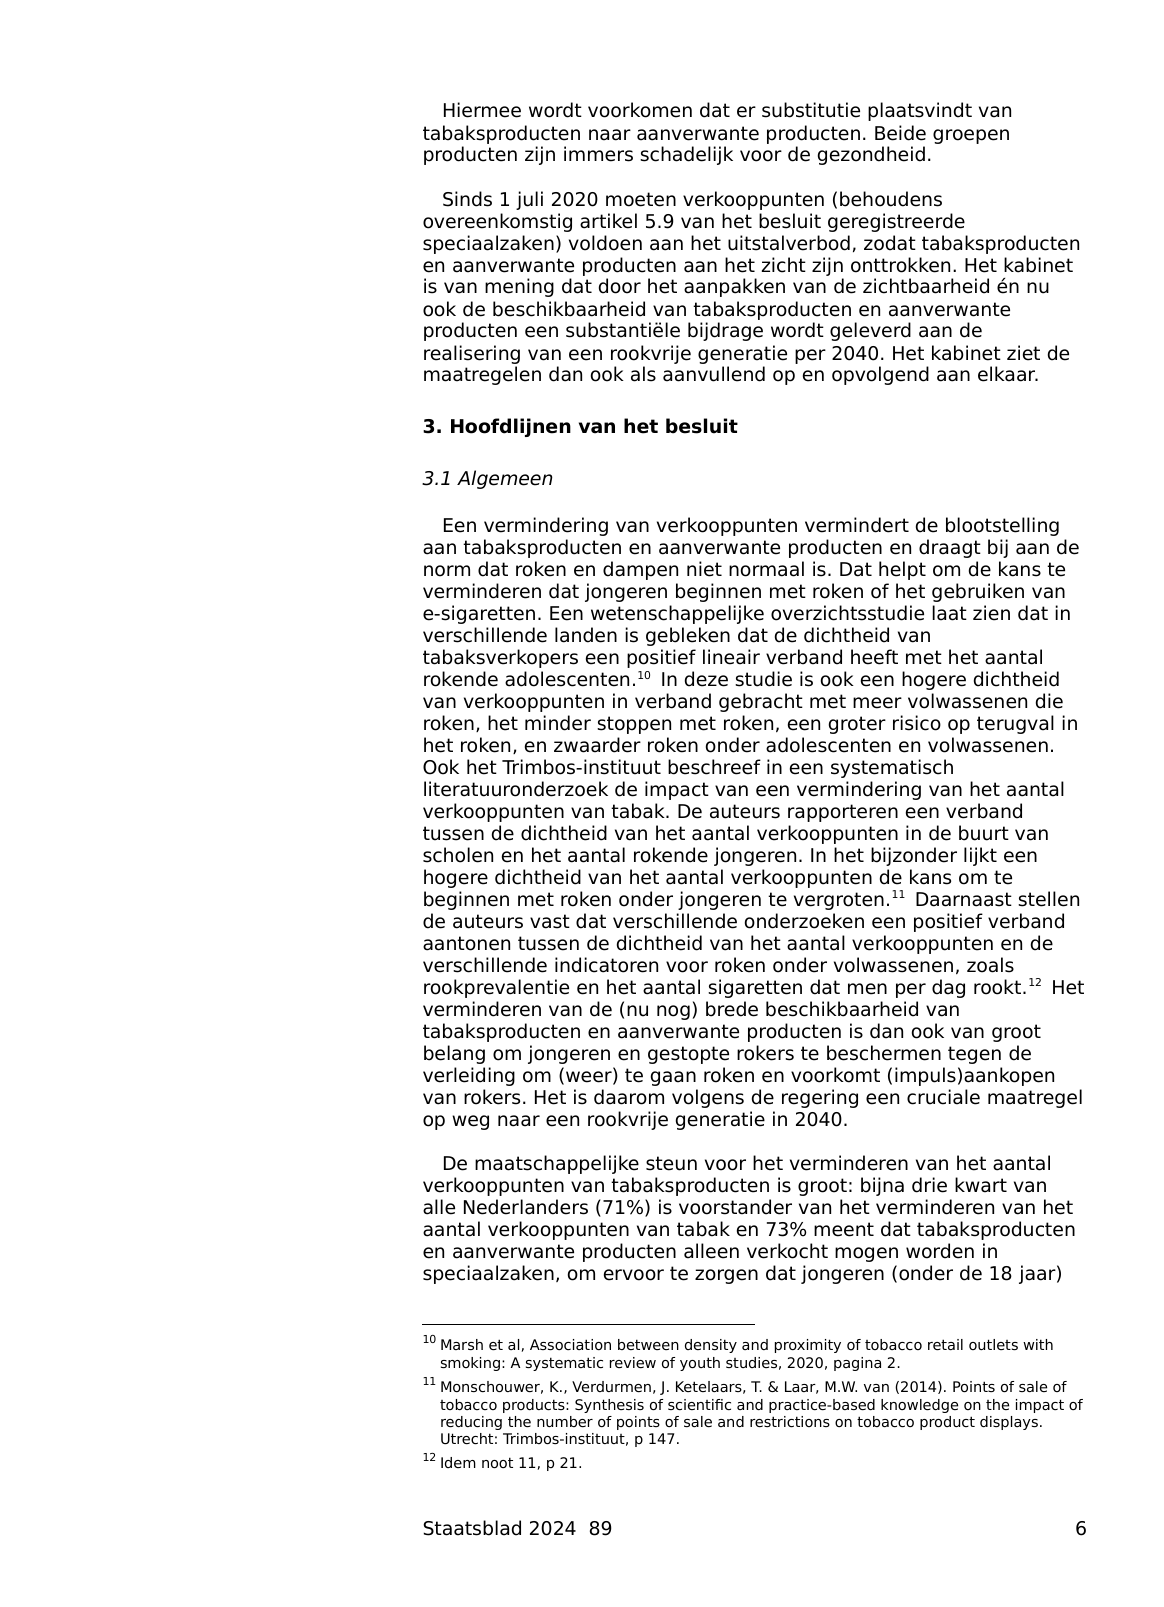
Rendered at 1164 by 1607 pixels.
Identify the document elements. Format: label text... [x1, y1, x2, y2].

text Een vermindering van verkooppunten vermindert de blootstelling aan tabaksproducten en aanverwante producten en draagt bij aan de norm dat roken en dampen niet normaal is. Dat helpt om de kans te verminderen dat jongeren beginnen met roken of het gebruiken van e-sigaretten. Een wetenschappelijke overzichtsstudie laat zien dat in verschillende landen is gebleken dat de dichtheid van tabaksverkopers een positief lineair verband heeft met het aantal rokende adolescenten. In deze studie is ook een hogere dichtheid van verkooppunten in verband gebracht met meer volwassenen die roken, het minder stoppen met roken, een groter risico op terugval in het roken, en zwaarder roken onder adolescenten en volwassenen. Ook het Trimbos-instituut beschreef in een systematisch literatuuronderzoek de impact van een vermindering van het aantal verkooppunten van tabak. De auteurs rapporteren een verband tussen de dichtheid van het aantal verkooppunten in de buurt van scholen en het aantal rokende jongeren. In het bijzonder lijkt een hogere dichtheid van het aantal verkooppunten de kans om te beginnen met roken onder jongeren te vergroten. Daarnaast stellen de auteurs vast dat verschillende onderzoeken een positief verband aantonen tussen de dichtheid van het aantal verkooppunten en de verschillende indicatoren voor roken onder volwassenen, zoals rookprevalentie en het aantal sigaretten dat men per dag rookt. Het verminderen van de (nu nog) brede beschikbaarheid van tabaksproducten en aanverwante producten is dan ook van groot belang om jongeren en gestopte rokers te beschermen tegen de verleiding om (weer) te gaan roken en voorkomt (impuls)aankopen van rokers. Het is daarom volgens de regering een cruciale maatregel op weg naar een rookvrije generatie in 2040. [422, 515, 1087, 1131]
text De maatschappelijke steun voor het verminderen van het aantal verkooppunten van tabaksproducten is groot: bijna drie kwart van alle Nederlanders (71%) is voorstander van het verminderen van het aantal verkooppunten van tabak en 73% meent dat tabaksproducten en aanverwante producten alleen verkocht mogen worden in speciaalzaken, om ervoor te zorgen dat jongeren (onder de 18 jaar) [422, 1153, 1087, 1285]
text Hiermee wordt voorkomen dat er substitutie plaatsvindt van tabaksproducten naar aanverwante producten. Beide groepen producten zijn immers schadelijk voor de gezondheid. [422, 100, 1087, 166]
text Idem noot 11, p 21. [422, 1451, 1087, 1473]
text Sinds 1 juli 2020 moeten verkooppunten (behoudens overeenkomstig artikel 5.9 van het besluit geregistreerde speciaalzaken) voldoen aan het uitstalverbod, zodat tabaksproducten en aanverwante producten aan het zicht zijn onttrokken. Het kabinet is van mening dat door het aanpakken van de zichtbaarheid én nu ook de beschikbaarheid van tabaksproducten en aanverwante producten een substantiële bijdrage wordt geleverd aan de realisering van een rookvrije generatie per 2040. Het kabinet ziet de maatregelen dan ook als aanvullend op en opvolgend aan elkaar. [422, 188, 1087, 386]
text Monschouwer, K., Verdurmen, J. Ketelaars, T. & Laar, M.W. van (2014). Points of sale of tobacco products: Synthesis of scientific and practice-based knowledge on the impact of reducing the number of points of sale and restrictions on tobacco product displays. Utrecht: Trimbos-instituut, p 147. [422, 1375, 1087, 1448]
subtitle 3.1 Algemeen [422, 468, 1087, 490]
text Marsh et al, Association between density and proximity of tobacco retail outlets with smoking: A systematic review of youth studies, 2020, pagina 2. [422, 1333, 1087, 1372]
subtitle 3. Hoofdlijnen van het besluit [422, 416, 1087, 438]
